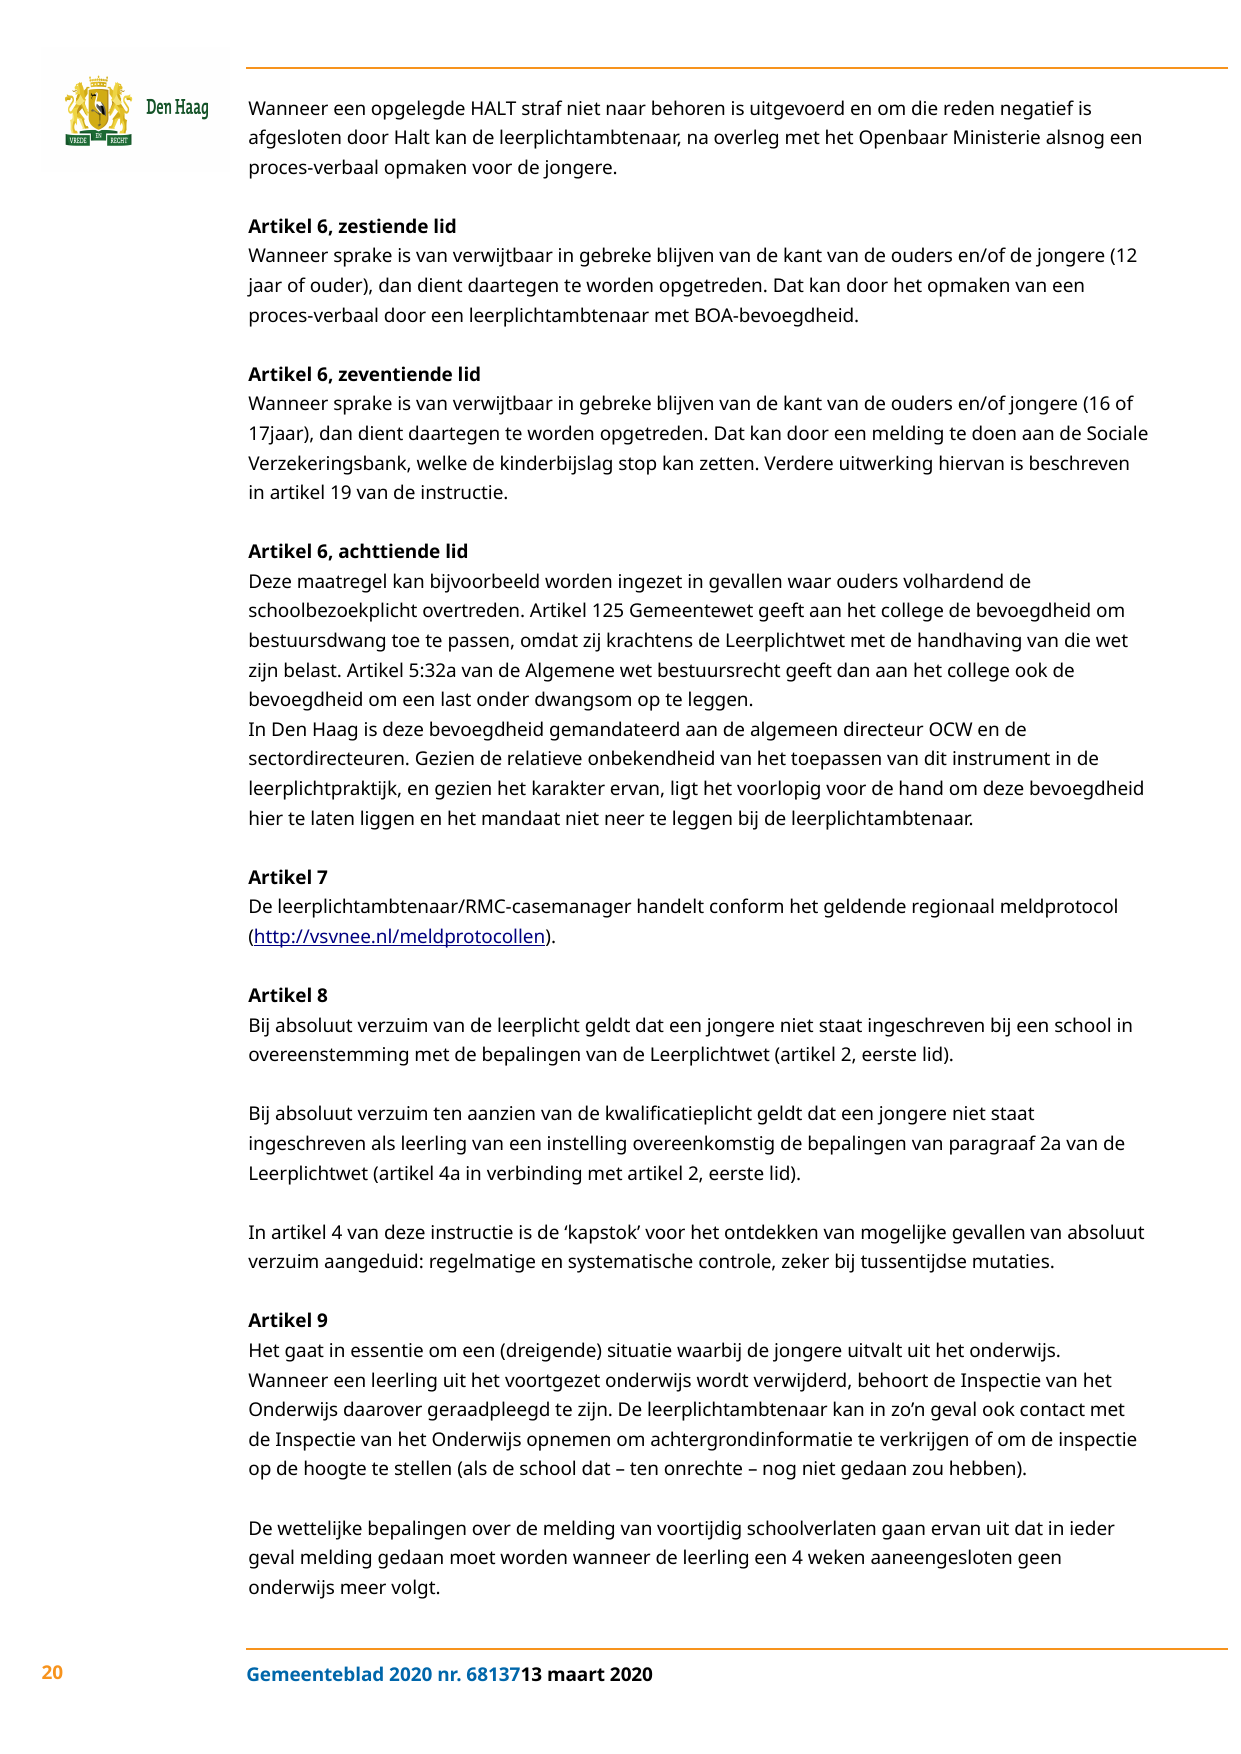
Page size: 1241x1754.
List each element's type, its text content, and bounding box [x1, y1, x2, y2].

text De wettelijke bepalingen over de melding van voortijdig schoolverlaten gaan ervan uit dat in ieder geval melding gedaan moet worden wanneer de leerling een 4 weken aaneengesloten geen onderwijs meer volgt. [248, 1515, 1152, 1600]
text Artikel 7 [248, 864, 1152, 890]
text Artikel 6, zeventiende lid [248, 361, 1152, 387]
text In Den Haag is deze bevoegdheid gemandateerd aan de algemeen directeur OCW en de sectordirecteuren. Gezien de relatieve onbekendheid van het toepassen van dit instrument in de leerplichtpraktijk, en gezien het karakter ervan, ligt het voorlopig voor de hand om deze bevoegdheid hier te laten liggen en het mandaat niet neer te leggen bij de leerplichtambtenaar. [248, 716, 1152, 831]
text Wanneer sprake is van verwijtbaar in gebreke blijven van de kant van de ouders en/of de jongere (12 jaar of ouder), dan dient daartegen te worden opgetreden. Dat kan door het opmaken van een proces-verbaal door een leerplichtambtenaar met BOA-bevoegdheid. [248, 243, 1152, 328]
text Bij absoluut verzuim van de leerplicht geldt dat een jongere niet staat ingeschreven bij een school in overeenstemming met de bepalingen van de Leerplichtwet (artikel 2, eerste lid). [248, 1012, 1152, 1067]
text Wanneer een leerling uit het voortgezet onderwijs wordt verwijderd, behoort de Inspectie van het Onderwijs daarover geraadpleegd te zijn. De leerplichtambtenaar kan in zo’n geval ook contact met de Inspectie van het Onderwijs opnemen om achtergrondinformatie te verkrijgen of om de inspectie op de hoogte te stellen (als de school dat – ten onrechte – nog niet gedaan zou hebben). [248, 1367, 1152, 1481]
text Wanneer een opgelegde HALT straf niet naar behoren is uitgevoerd en om die reden negatief is afgesloten door Halt kan de leerplichtambtenaar, na overleg met het Openbaar Ministerie alsnog een proces-verbaal opmaken voor de jongere. [248, 95, 1152, 180]
text Wanneer sprake is van verwijtbaar in gebreke blijven van de kant van de ouders en/of jongere (16 of 17jaar), dan dient daartegen te worden opgetreden. Dat kan door een melding te doen aan de Sociale Verzekeringsbank, welke de kinderbijslag stop kan zetten. Verdere uitwerking hiervan is beschreven in artikel 19 van de instructie. [248, 391, 1152, 505]
text Artikel 6, zestiende lid [248, 213, 1152, 239]
text Artikel 9 [248, 1308, 1152, 1333]
text Artikel 6, achttiende lid [248, 538, 1152, 564]
text Artikel 8 [248, 982, 1152, 1008]
text Bij absoluut verzuim ten aanzien van de kwalificatieplicht geldt dat een jongere niet staat ingeschreven als leerling van een instelling overeenkomstig de bepalingen van paragraaf 2a van de Leerplichtwet (artikel 4a in verbinding met artikel 2, eerste lid). [248, 1101, 1152, 1186]
text Deze maatregel kan bijvoorbeeld worden ingezet in gevallen waar ouders volhardend de schoolbezoekplicht overtreden. Artikel 125 Gemeentewet geeft aan het college de bevoegdheid om bestuursdwang toe te passen, omdat zij krachtens de Leerplichtwet met de handhaving van die wet zijn belast. Artikel 5:32a van de Algemene wet bestuursrecht geeft dan aan het college ook de bevoegdheid om een last onder dwangsom op te leggen. [248, 568, 1152, 712]
text De leerplichtambtenaar/RMC-casemanager handelt conform het geldende regionaal meldprotocol (http://vsvnee.nl/meldprotocollen). [248, 893, 1152, 949]
text In artikel 4 van deze instructie is de ‘kapstok’ voor het ontdekken van mogelijke gevallen van absoluut verzuim aangeduid: regelmatige en systematische controle, zeker bij tussentijdse mutaties. [248, 1219, 1152, 1274]
picture [41, 47, 231, 172]
text Het gaat in essentie om een (dreigende) situatie waarbij de jongere uitvalt uit het onderwijs. [248, 1337, 1152, 1363]
